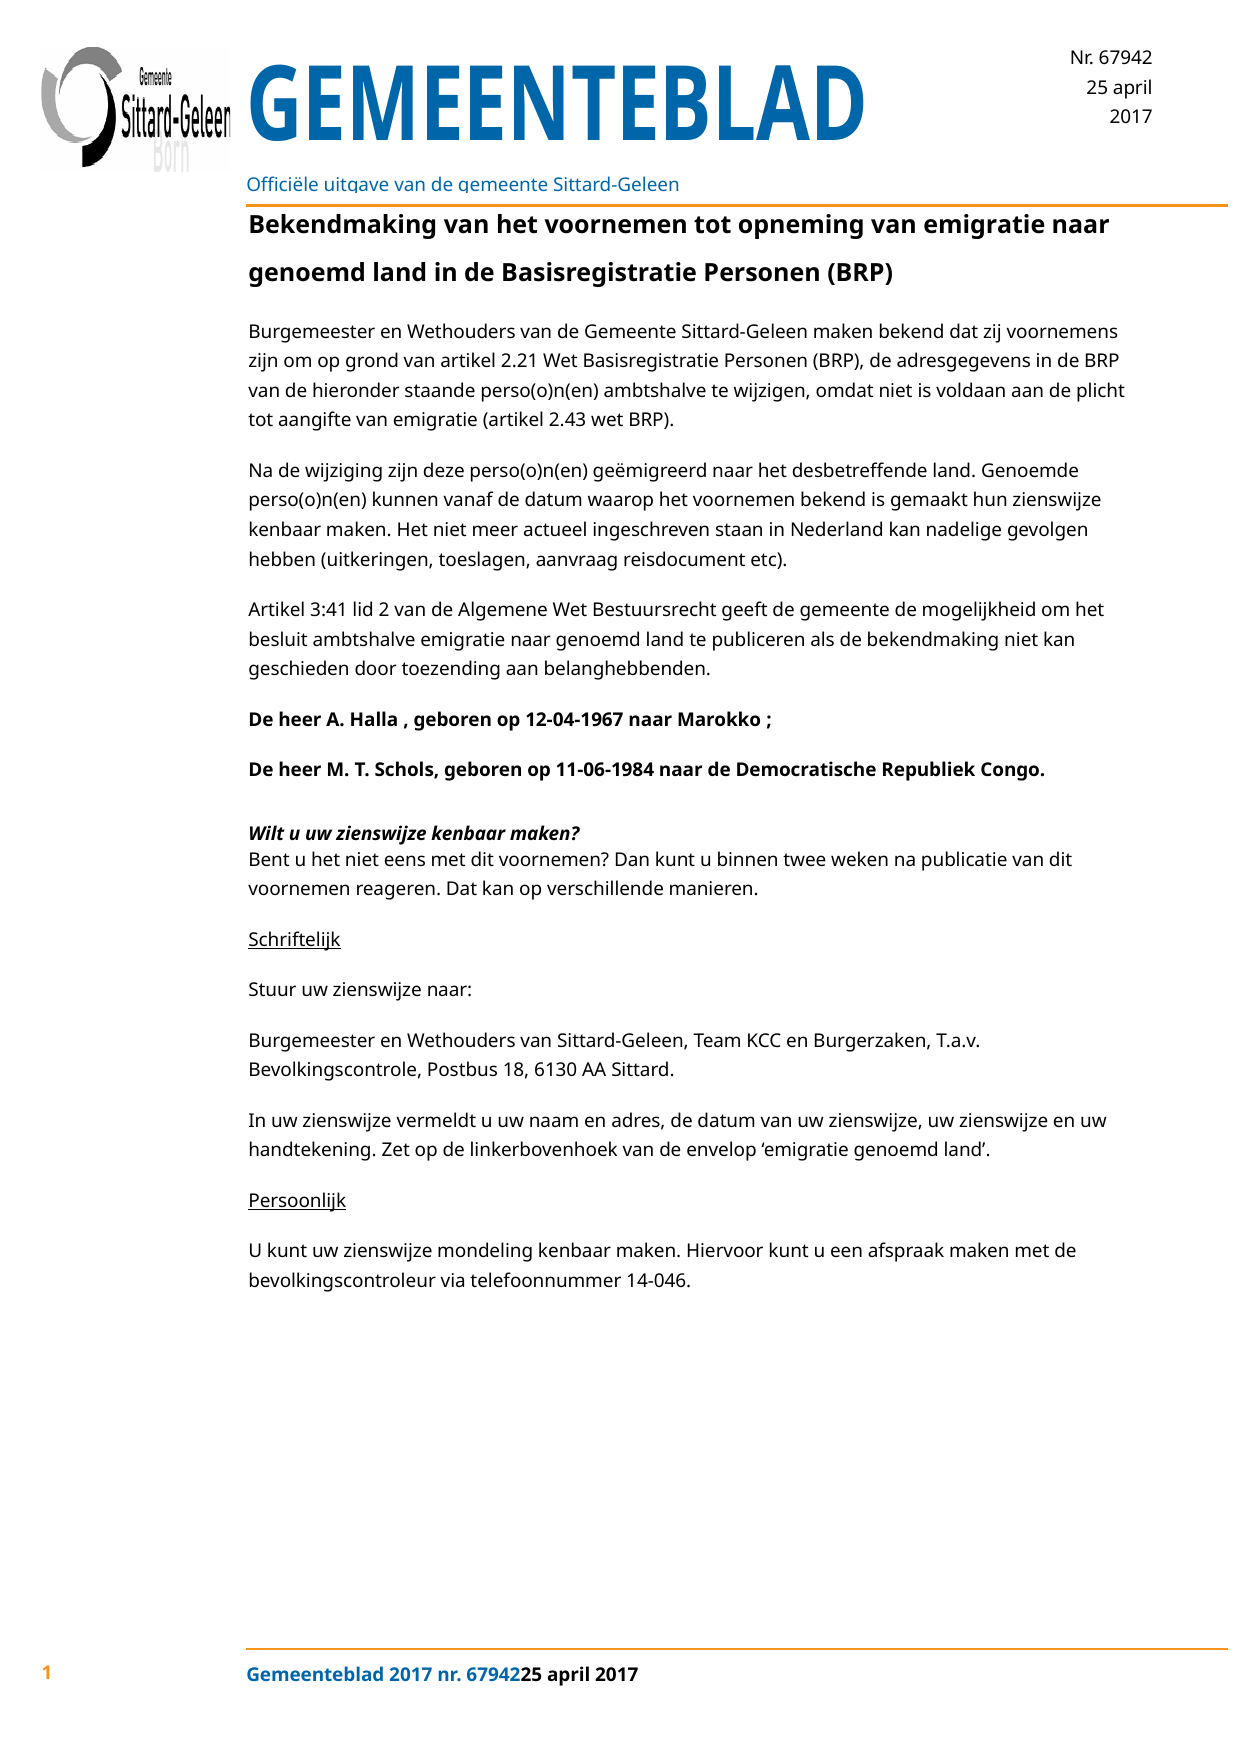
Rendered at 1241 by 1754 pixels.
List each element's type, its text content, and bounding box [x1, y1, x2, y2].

text Bekendmaking van het voornemen tot opneming van emigratie naar genoemd land in de Basisregistratie Personen (BRP) [248, 207, 1152, 288]
text Bent u het niet eens met dit voornemen? Dan kunt u binnen twee weken na publicatie van dit voornemen reageren. Dat kan op verschillende manieren. [248, 846, 1152, 901]
text Persoonlijk [248, 1187, 1152, 1212]
text Schriftelijk [248, 926, 1152, 952]
text Wilt u uw zienswijze kenbaar maken? [248, 820, 1152, 846]
text De heer A. Halla , geboren op 12-04-1967 naar Marokko ; [248, 706, 1152, 732]
text Burgemeester en Wethouders van Sittard-Geleen, Team KCC en Burgerzaken, T.a.v. Bevolkingscontrole, Postbus 18, 6130 AA Sittard. [248, 1027, 1152, 1082]
text Stuur uw zienswijze naar: [248, 976, 1152, 1002]
text De heer M. T. Schols, geboren op 11-06-1984 naar de Democratische Republiek Congo. [248, 756, 1152, 782]
text Burgemeester en Wethouders van de Gemeente Sittard-Geleen maken bekend dat zij voornemens zijn om op grond van artikel 2.21 Wet Basisregistratie Personen (BRP), de adresgegevens in de BRP van de hieronder staande perso(o)n(en) ambtshalve te wijzigen, omdat niet is voldaan aan de plicht tot aangifte van emigratie (artikel 2.43 wet BRP). [248, 318, 1152, 432]
text U kunt uw zienswijze mondeling kenbaar maken. Hiervoor kunt u een afspraak maken met de bevolkingscontroleur via telefoonnummer 14-046. [248, 1237, 1152, 1292]
text In uw zienswijze vermeldt u uw naam en adres, de datum van uw zienswijze, uw zienswijze en uw handtekening. Zet op de linkerbovenhoek van de envelop ‘emigratie genoemd land’. [248, 1107, 1152, 1162]
text Artikel 3:41 lid 2 van de Algemene Wet Bestuursrecht geeft de gemeente de mogelijkheid om het besluit ambtshalve emigratie naar genoemd land te publiceren als de bekendmaking niet kan geschieden door toezending aan belanghebbenden. [248, 596, 1152, 681]
picture [41, 47, 231, 172]
text Na de wijziging zijn deze perso(o)n(en) geëmigreerd naar het desbetreffende land. Genoemde perso(o)n(en) kunnen vanaf de datum waarop het voornemen bekend is gemaakt hun zienswijze kenbaar maken. Het niet meer actueel ingeschreven staan in Nederland kan nadelige gevolgen hebben (uitkeringen, toeslagen, aanvraag reisdocument etc). [248, 457, 1152, 572]
